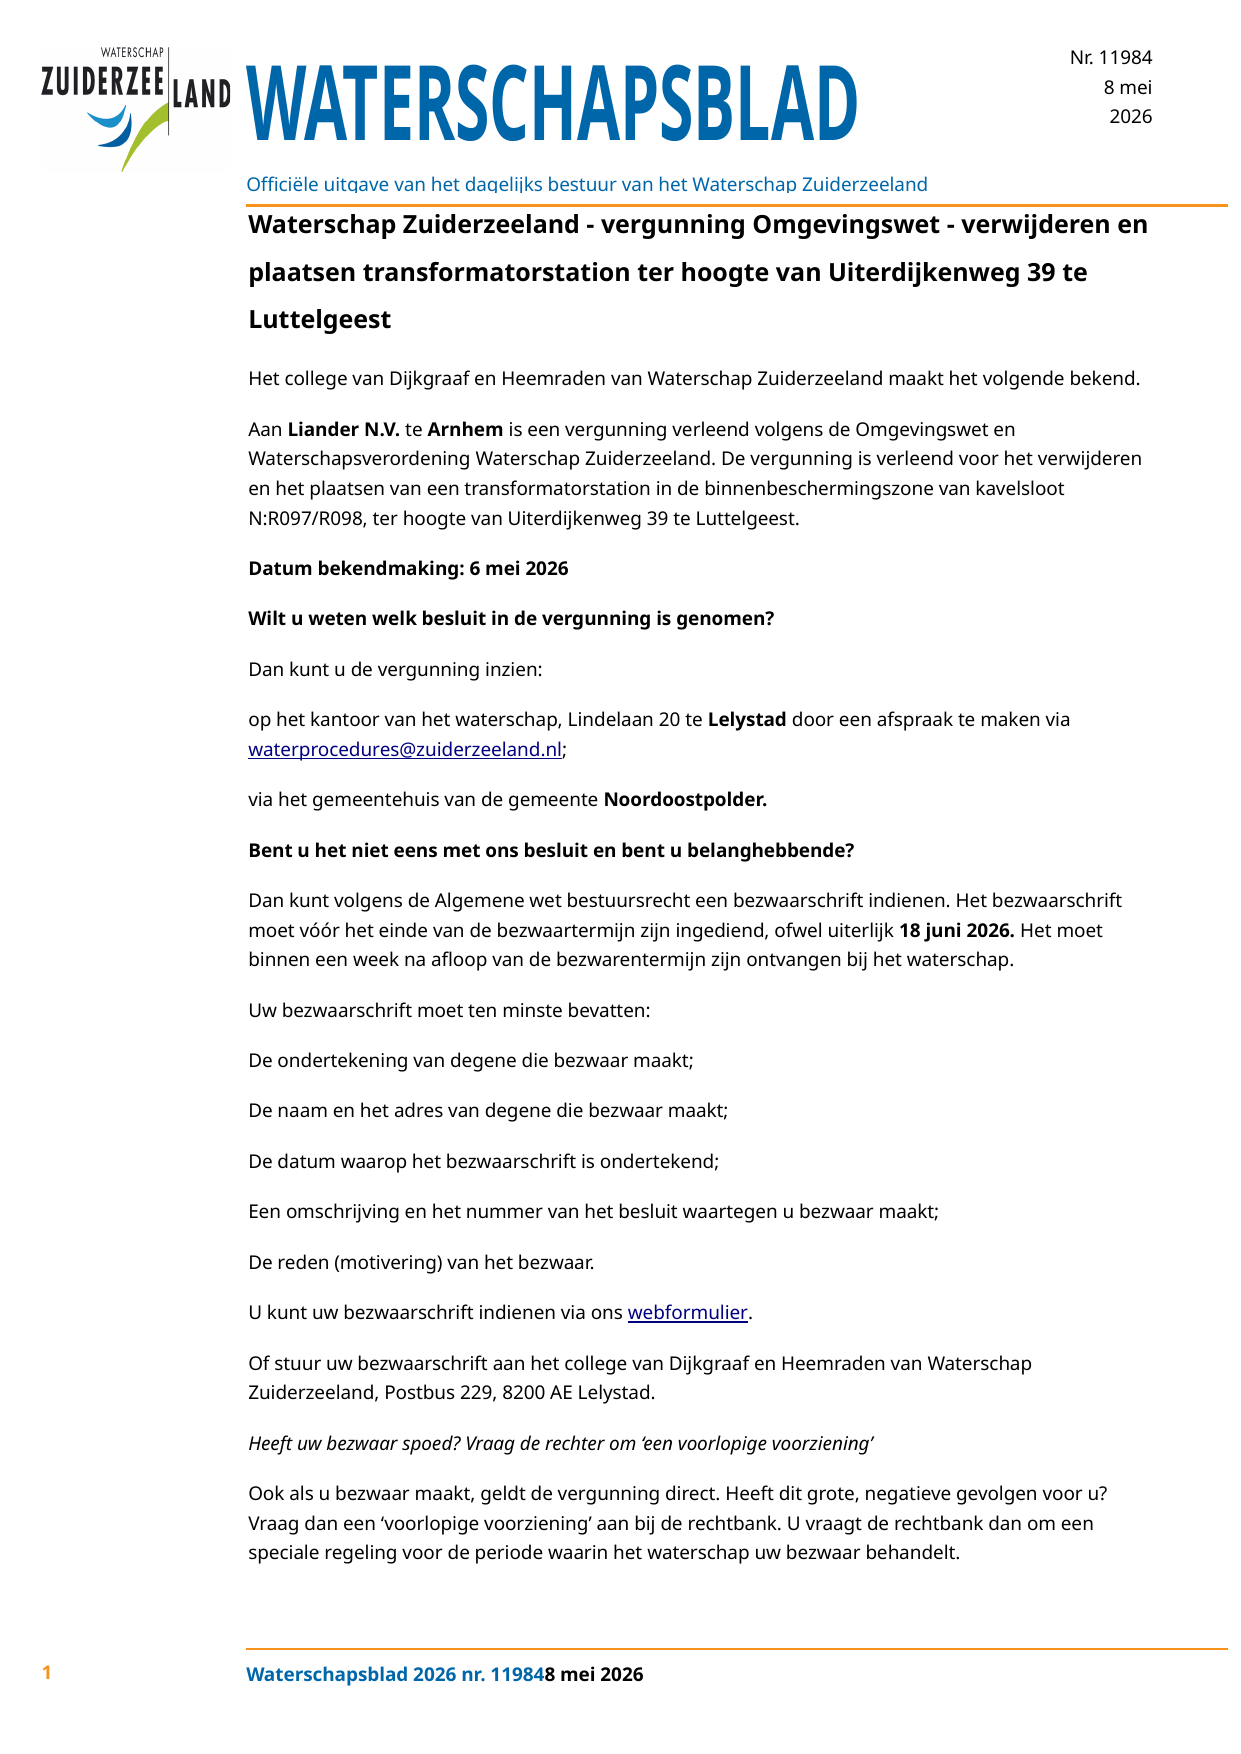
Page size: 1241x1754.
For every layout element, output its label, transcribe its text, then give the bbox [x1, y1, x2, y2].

text Datum bekendmaking: 6 mei 2026 [248, 555, 1152, 581]
text Ook als u bezwaar maakt, geldt de vergunning direct. Heeft dit grote, negatieve gevolgen voor u? Vraag dan een ‘voorlopige voorziening’ aan bij de rechtbank. U vraagt de rechtbank dan om een speciale regeling voor de periode waarin het waterschap uw bezwaar behandelt. [248, 1480, 1152, 1565]
text De datum waarop het bezwaarschrift is ondertekend; [248, 1148, 1152, 1174]
text Bent u het niet eens met ons besluit en bent u belanghebbende? [248, 837, 1152, 862]
text Dan kunt volgens de Algemene wet bestuursrecht een bezwaarschrift indienen. Het bezwaarschrift moet vóór het einde van de bezwaartermijn zijn ingediend, ofwel uiterlijk 18 juni 2026. Het moet binnen een week na afloop van de bezwarentermijn zijn ontvangen bij het waterschap. [248, 887, 1152, 972]
text De naam en het adres van degene die bezwaar maakt; [248, 1098, 1152, 1123]
text U kunt uw bezwaarschrift indienen via ons webformulier. [248, 1299, 1152, 1325]
text Waterschap Zuiderzeeland - vergunning Omgevingswet - verwijderen en plaatsen transformatorstation ter hoogte van Uiterdijkenweg 39 te Luttelgeest [248, 207, 1152, 336]
text Dan kunt u de vergunning inzien: [248, 656, 1152, 682]
text Een omschrijving en het nummer van het besluit waartegen u bezwaar maakt; [248, 1198, 1152, 1224]
text via het gemeentehuis van de gemeente Noordoostpolder. [248, 786, 1152, 812]
text Het college van Dijkgraaf en Heemraden van Waterschap Zuiderzeeland maakt het volgende bekend. [248, 366, 1152, 391]
text Aan Liander N.V. te Arnhem is een vergunning verleend volgens de Omgevingswet en Waterschapsverordening Waterschap Zuiderzeeland. De vergunning is verleend voor het verwijderen en het plaatsen van een transformatorstation in de binnenbeschermingszone van kavelsloot N:R097/R098, ter hoogte van Uiterdijkenweg 39 te Luttelgeest. [248, 416, 1152, 530]
text De ondertekening van degene die bezwaar maakt; [248, 1047, 1152, 1073]
picture [41, 47, 231, 172]
text De reden (motivering) van het bezwaar. [248, 1249, 1152, 1274]
text Of stuur uw bezwaarschrift aan het college van Dijkgraaf en Heemraden van Waterschap Zuiderzeeland, Postbus 229, 8200 AE Lelystad. [248, 1350, 1152, 1405]
text Wilt u weten welk besluit in de vergunning is genomen? [248, 606, 1152, 631]
text op het kantoor van het waterschap, Lindelaan 20 te Lelystad door een afspraak te maken via waterprocedures@zuiderzeeland.nl; [248, 706, 1152, 762]
text Heeft uw bezwaar spoed? Vraag de rechter om ‘een voorlopige voorziening’ [248, 1430, 1152, 1455]
text Uw bezwaarschrift moet ten minste bevatten: [248, 997, 1152, 1022]
